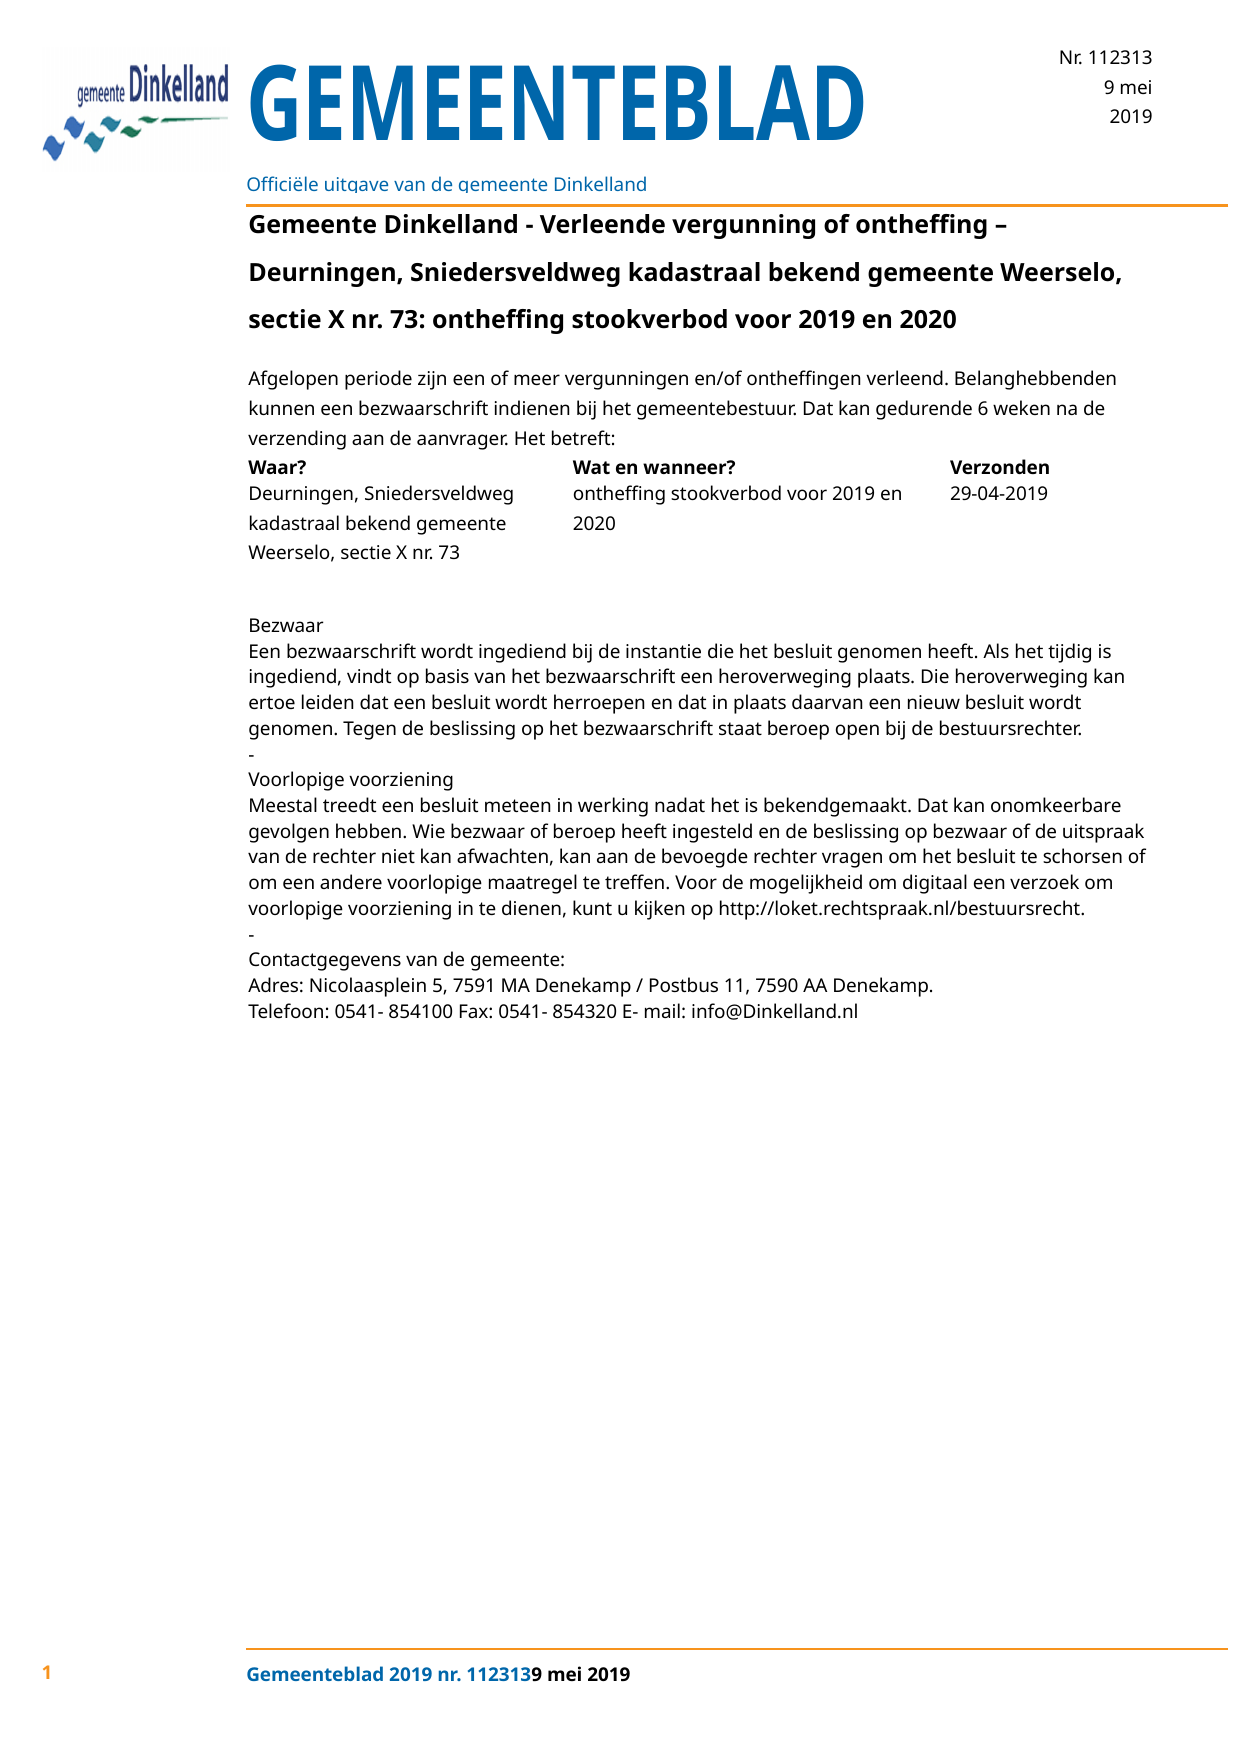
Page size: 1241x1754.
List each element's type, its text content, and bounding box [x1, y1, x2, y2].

table_cell Deurningen, Sniedersveldweg kadastraal bekend gemeente Weerselo, sectie X nr. 73 [248, 480, 573, 565]
table_cell 29-04-2019 [950, 480, 1152, 565]
table_header Wat en wanneer? [573, 454, 950, 480]
table_cell ontheffing stookverbod voor 2019 en 2020 [573, 480, 950, 565]
text Adres: Nicolaasplein 5, 7591 MA Denekamp / Postbus 11, 7590 AA Denekamp. [248, 972, 1152, 998]
text Meestal treedt een besluit meteen in werking nadat het is bekendgemaakt. Dat kan onomkeerbare gevolgen hebben. Wie bezwaar of beroep heeft ingesteld en de beslissing op bezwaar of de uitspraak van de rechter niet kan afwachten, kan aan de bevoegde rechter vragen om het besluit te schorsen of om een andere voorlopige maatregel te treffen. Voor de mogelijkheid om digitaal een verzoek om voorlopige voorziening in te dienen, kunt u kijken op http://loket.rechtspraak.nl/bestuursrecht. [248, 792, 1152, 921]
picture [41, 47, 231, 172]
text Gemeente Dinkelland - Verleende vergunning of ontheffing – Deurningen, Sniedersveldweg kadastraal bekend gemeente Weerselo, sectie X nr. 73: ontheffing stookverbod voor 2019 en 2020 [248, 207, 1152, 336]
text Telefoon: 0541- 854100 Fax: 0541- 854320 E- mail: info@Dinkelland.nl [248, 998, 1152, 1024]
text Voorlopige voorziening [248, 767, 1152, 792]
text - [248, 741, 1152, 767]
text Contactgegevens van de gemeente: [248, 947, 1152, 972]
table_header Waar? [248, 454, 573, 480]
text Een bezwaarschrift wordt ingediend bij de instantie die het besluit genomen heeft. Als het tijdig is ingediend, vindt op basis van het bezwaarschrift een heroverweging plaats. Die heroverweging kan ertoe leiden dat een besluit wordt herroepen en dat in plaats daarvan een nieuw besluit wordt genomen. Tegen de beslissing op het bezwaarschrift staat beroep open bij de bestuursrechter. [248, 638, 1152, 741]
text Afgelopen periode zijn een of meer vergunningen en/of ontheffingen verleend. Belanghebbenden kunnen een bezwaarschrift indienen bij het gemeentebestuur. Dat kan gedurende 6 weken na de verzending aan de aanvrager. Het betreft: [248, 366, 1152, 450]
text - [248, 921, 1152, 947]
table_header Verzonden [950, 454, 1152, 480]
text Bezwaar [248, 612, 1152, 638]
